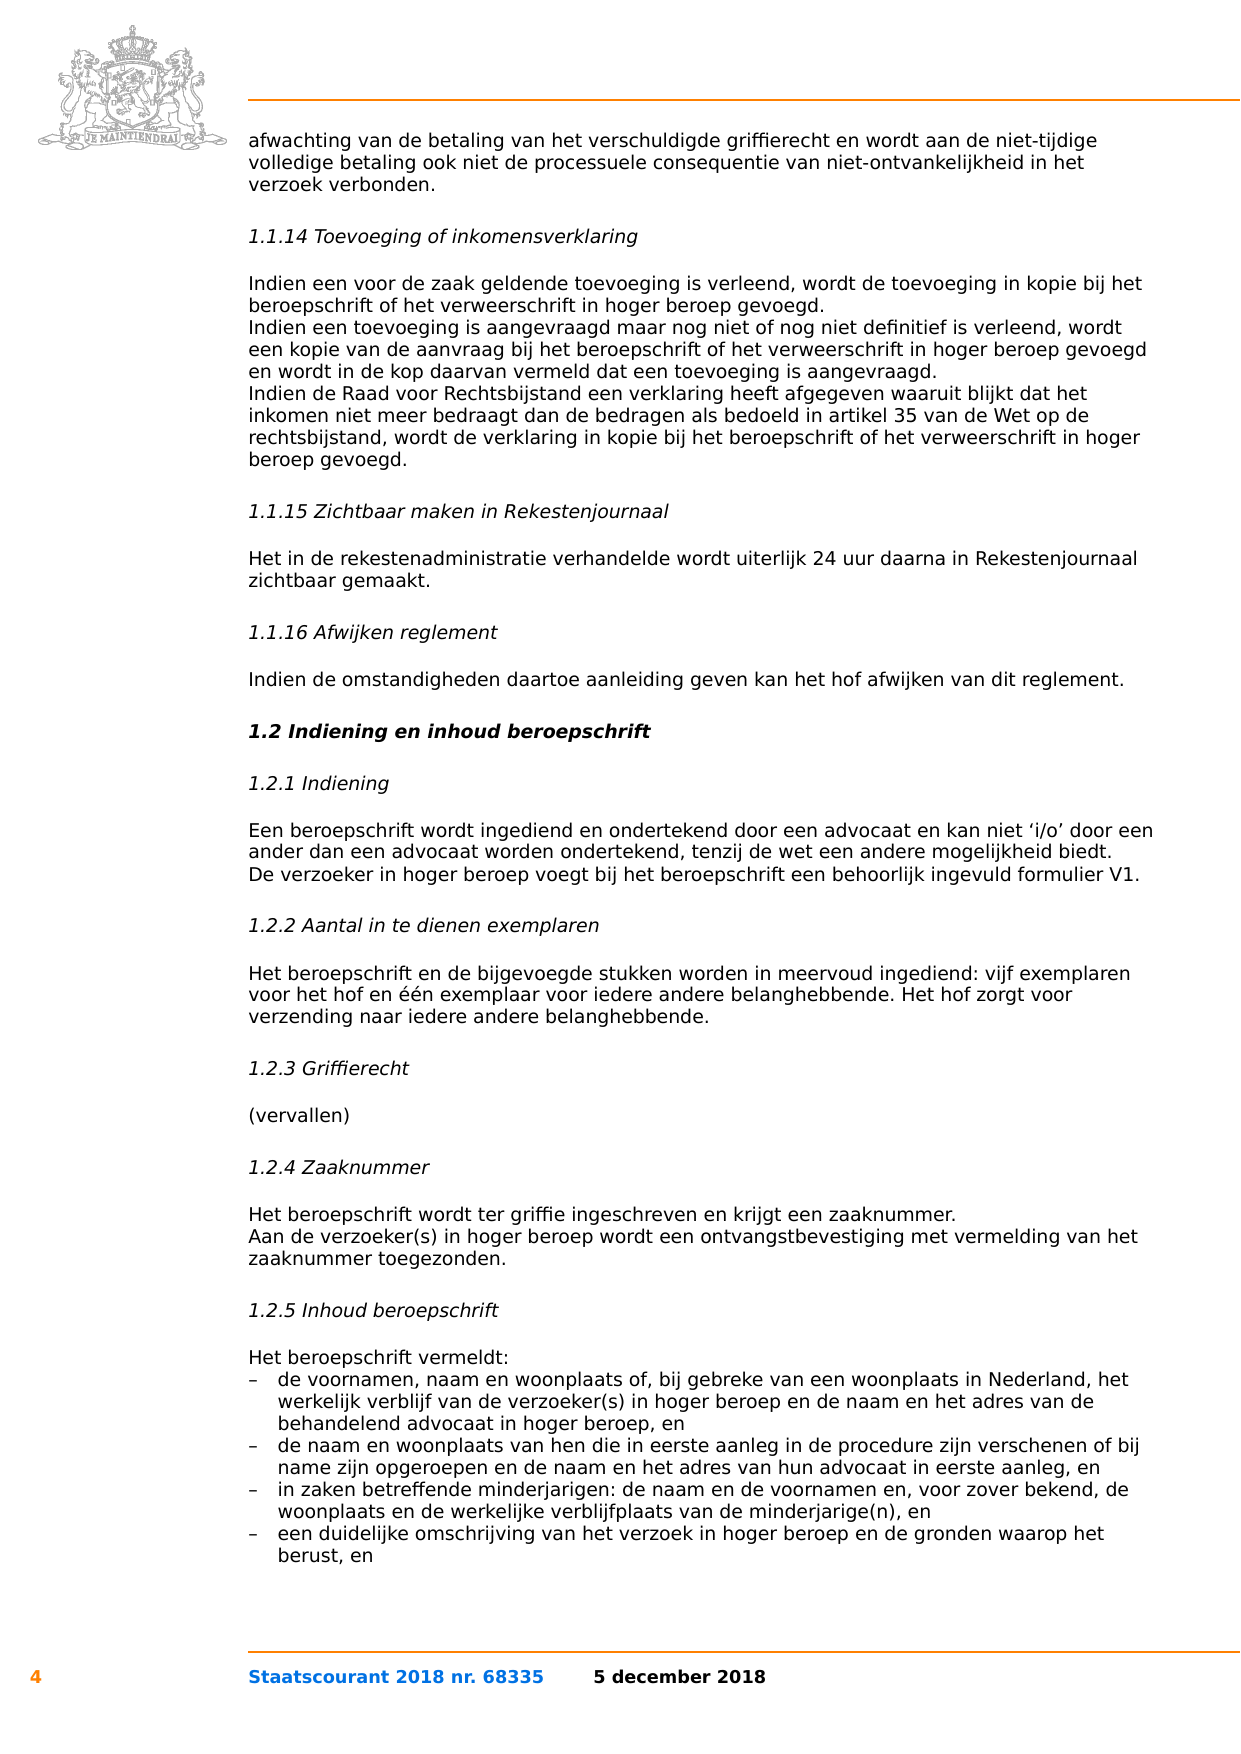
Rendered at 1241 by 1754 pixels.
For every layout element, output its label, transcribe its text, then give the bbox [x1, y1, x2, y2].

text Aan de verzoeker(s) in hoger beroep wordt een ontvangstbevestiging met vermelding van het zaaknummer toegezonden. [248, 1226, 1163, 1270]
subtitle 1.2.1 Indiening [248, 772, 1163, 794]
subtitle 1.2.5 Inhoud beroepschrift [248, 1300, 1163, 1322]
text – de naam en woonplaats van hen die in eerste aanleg in de procedure zijn verschenen of bij name zijn opgeroepen en de naam en het adres van hun advocaat in eerste aanleg, en [248, 1435, 1163, 1479]
text Een beroepschrift wordt ingediend en ondertekend door een advocaat en kan niet ‘i/o’ door een ander dan een advocaat worden ondertekend, tenzij de wet een andere mogelijkheid biedt. [248, 819, 1163, 863]
text (vervallen) [248, 1105, 1163, 1127]
text Indien de Raad voor Rechtsbijstand een verklaring heeft afgegeven waaruit blijkt dat het inkomen niet meer bedraagt dan de bedragen als bedoeld in artikel 35 van de Wet op de rechtsbijstand, wordt de verklaring in kopie bij het beroepschrift of het verweerschrift in hoger beroep gevoegd. [248, 383, 1163, 471]
text Het beroepschrift en de bijgevoegde stukken worden in meervoud ingediend: vijf exemplaren voor het hof en één exemplaar voor iedere andere belanghebbende. Het hof zorgt voor verzending naar iedere andere belanghebbende. [248, 962, 1163, 1028]
subtitle 1.2.2 Aantal in te dienen exemplaren [248, 915, 1163, 937]
subtitle 1.2.3 Griffierecht [248, 1058, 1163, 1080]
subtitle 1.2.4 Zaaknummer [248, 1157, 1163, 1179]
subtitle 1.1.16 Afwijken reglement [248, 622, 1163, 643]
text Het beroepschrift wordt ter griffie ingeschreven en krijgt een zaaknummer. [248, 1204, 1163, 1226]
subtitle 1.2 Indiening en inhoud beroepschrift [248, 721, 1163, 742]
text – een duidelijke omschrijving van het verzoek in hoger beroep en de gronden waarop het berust, en [248, 1523, 1163, 1567]
text Het beroepschrift vermeldt: [248, 1347, 1163, 1369]
text De verzoeker in hoger beroep voegt bij het beroepschrift een behoorlijk ingevuld formulier V1. [248, 863, 1163, 885]
subtitle 1.1.14 Toevoeging of inkomensverklaring [248, 226, 1163, 248]
picture [38, 25, 227, 150]
text afwachting van de betaling van het verschuldigde griffierecht en wordt aan de niet-tijdige volledige betaling ook niet de processuele consequentie van niet-ontvankelijkheid in het verzoek verbonden. [248, 130, 1163, 196]
text – in zaken betreffende minderjarigen: de naam en de voornamen en, voor zover bekend, de woonplaats en de werkelijke verblijfplaats van de minderjarige(n), en [248, 1479, 1163, 1523]
subtitle 1.1.15 Zichtbaar maken in Rekestenjournaal [248, 501, 1163, 523]
text – de voornamen, naam en woonplaats of, bij gebreke van een woonplaats in Nederland, het werkelijk verblijf van de verzoeker(s) in hoger beroep en de naam en het adres van de behandelend advocaat in hoger beroep, en [248, 1369, 1163, 1435]
text Indien de omstandigheden daartoe aanleiding geven kan het hof afwijken van dit reglement. [248, 668, 1163, 691]
text Indien een toevoeging is aangevraagd maar nog niet of nog niet definitief is verleend, wordt een kopie van de aanvraag bij het beroepschrift of het verweerschrift in hoger beroep gevoegd en wordt in de kop daarvan vermeld dat een toevoeging is aangevraagd. [248, 317, 1163, 383]
text Indien een voor de zaak geldende toevoeging is verleend, wordt de toevoeging in kopie bij het beroepschrift of het verweerschrift in hoger beroep gevoegd. [248, 273, 1163, 317]
text Het in de rekestenadministratie verhandelde wordt uiterlijk 24 uur daarna in Rekestenjournaal zichtbaar gemaakt. [248, 548, 1163, 592]
